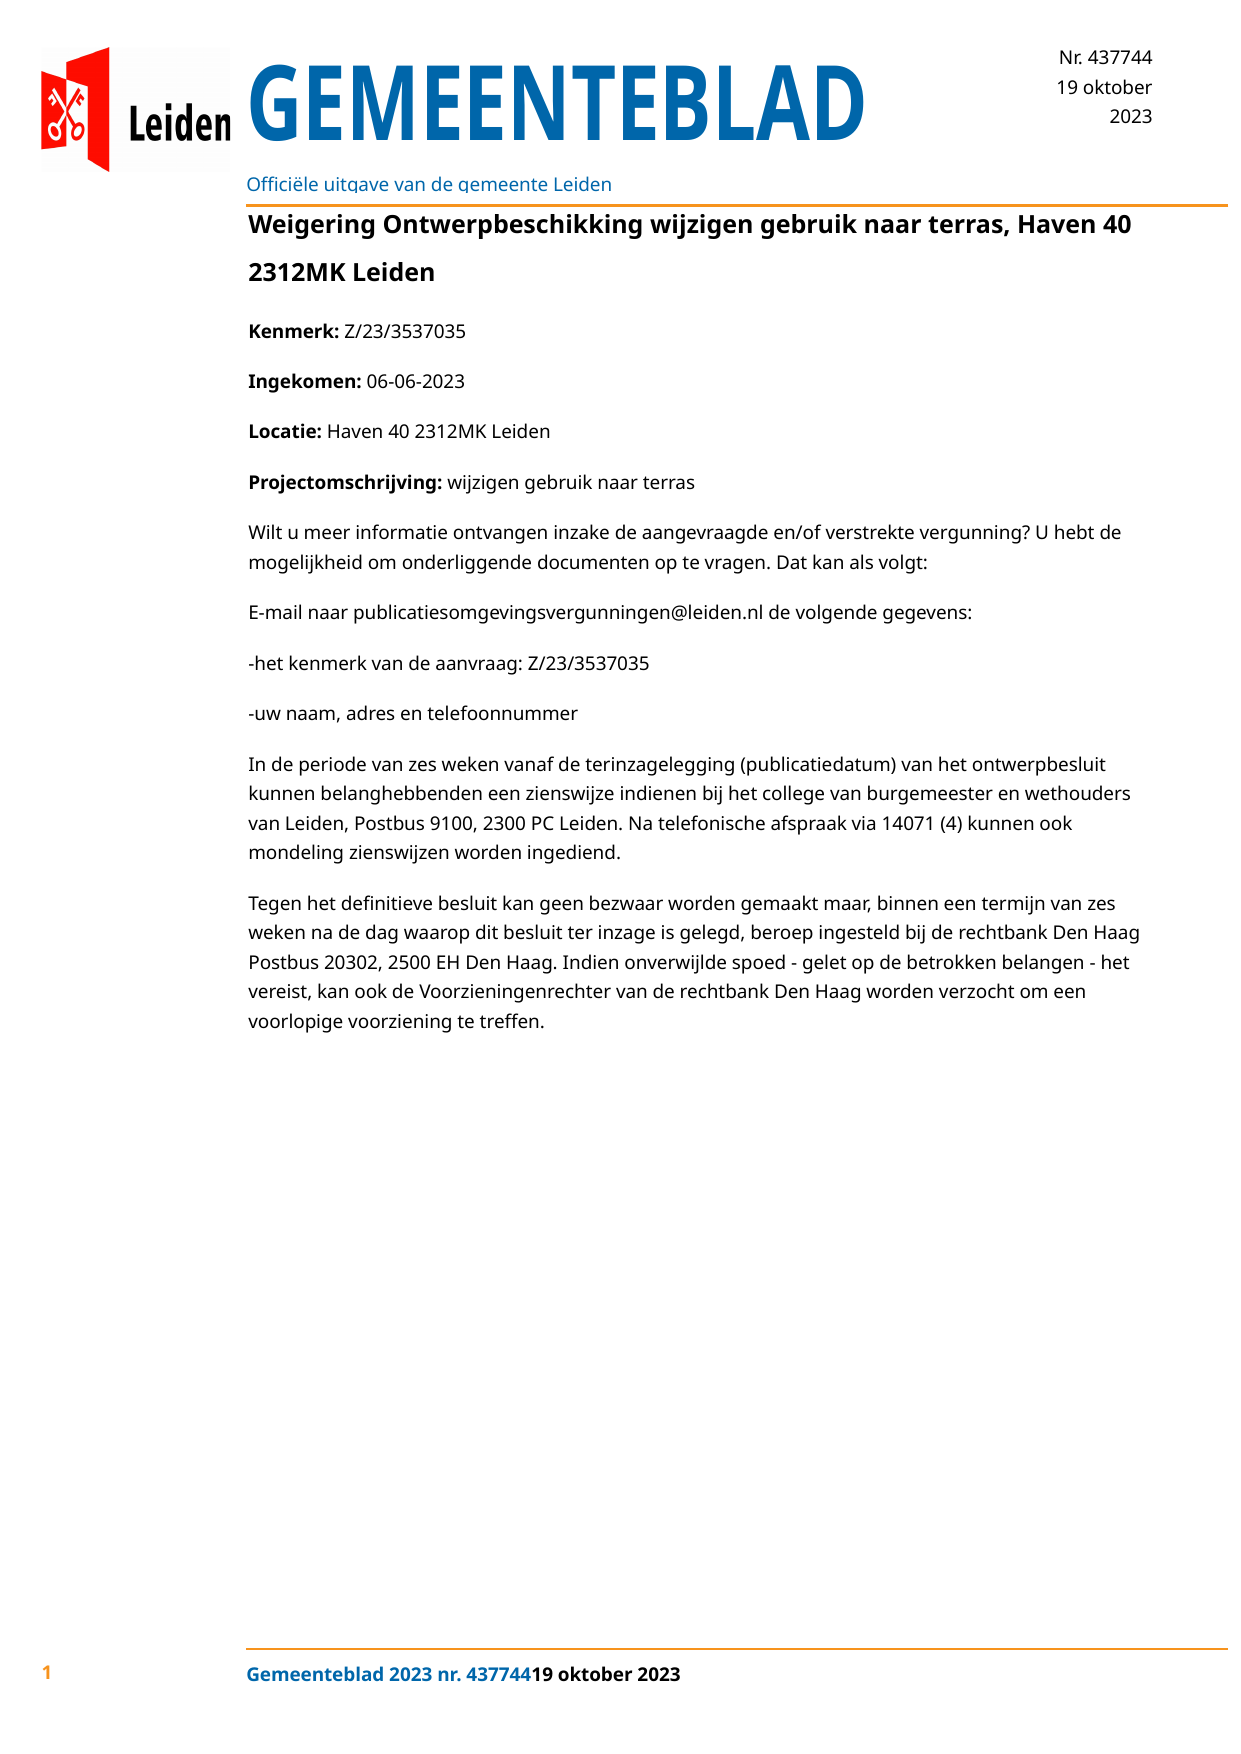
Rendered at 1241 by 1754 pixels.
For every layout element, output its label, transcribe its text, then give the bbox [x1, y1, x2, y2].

text Projectomschrijving: wijzigen gebruik naar terras [248, 469, 1152, 495]
text Kenmerk: Z/23/3537035 [248, 318, 1152, 344]
text Ingekomen: 06-06-2023 [248, 368, 1152, 394]
text Locatie: Haven 40 2312MK Leiden [248, 419, 1152, 444]
text Tegen het definitieve besluit kan geen bezwaar worden gemaakt maar, binnen een termijn van zes weken na de dag waarop dit besluit ter inzage is gelegd, beroep ingesteld bij de rechtbank Den Haag Postbus 20302, 2500 EH Den Haag. Indien onverwijlde spoed - gelet op de betrokken belangen - het vereist, kan ook de Voorzieningenrechter van de rechtbank Den Haag worden verzocht om een voorlopige voorziening te treffen. [248, 890, 1152, 1034]
text -uw naam, adres en telefoonnummer [248, 700, 1152, 726]
text In de periode van zes weken vanaf de terinzagelegging (publicatiedatum) van het ontwerpbesluit kunnen belanghebbenden een zienswijze indienen bij het college van burgemeester en wethouders van Leiden, Postbus 9100, 2300 PC Leiden. Na telefonische afspraak via 14071 (4) kunnen ook mondeling zienswijzen worden ingediend. [248, 751, 1152, 865]
text -het kenmerk van de aanvraag: Z/23/3537035 [248, 650, 1152, 676]
picture [41, 47, 231, 172]
text Weigering Ontwerpbeschikking wijzigen gebruik naar terras, Haven 40 2312MK Leiden [248, 207, 1152, 288]
text E-mail naar publicatiesomgevingsvergunningen@leiden.nl de volgende gegevens: [248, 599, 1152, 625]
text Wilt u meer informatie ontvangen inzake de aangevraagde en/of verstrekte vergunning? U hebt de mogelijkheid om onderliggende documenten op te vragen. Dat kan als volgt: [248, 519, 1152, 575]
